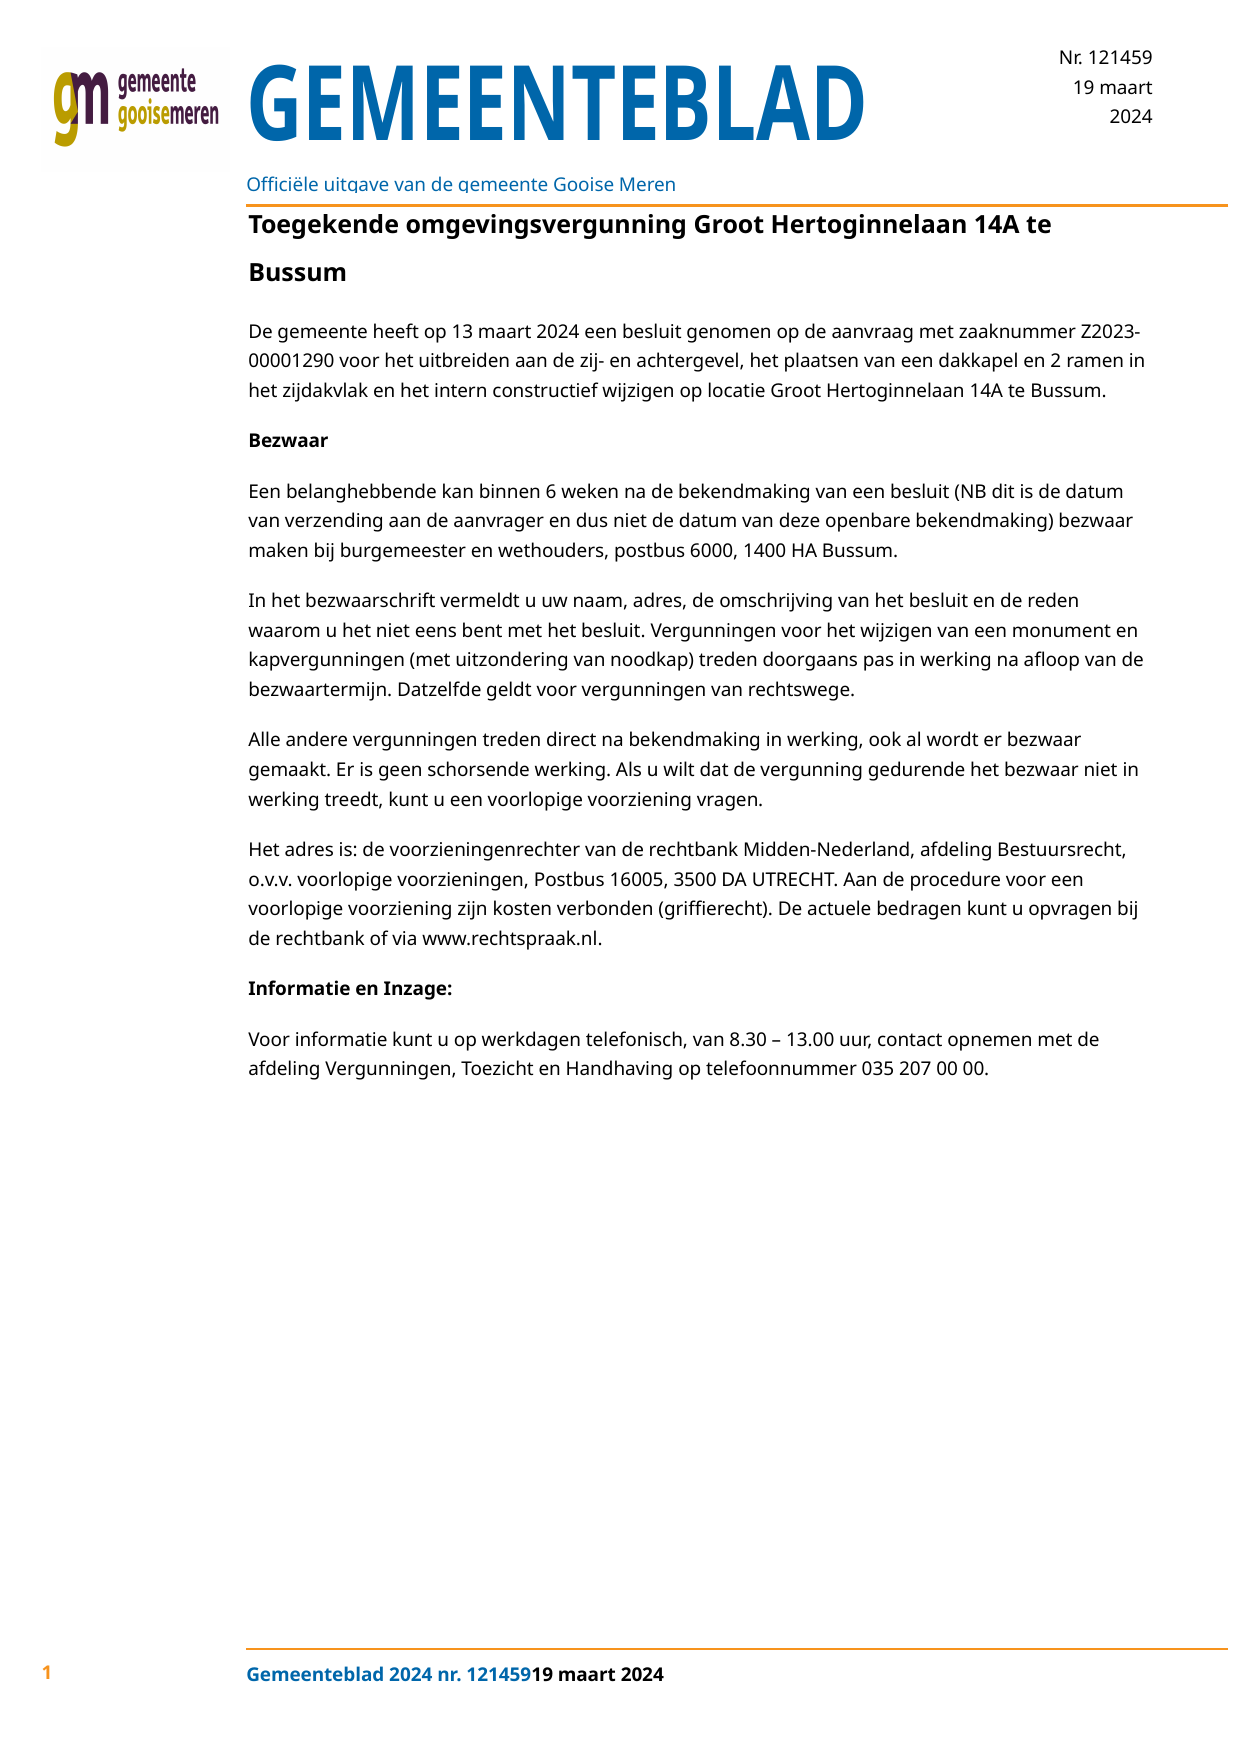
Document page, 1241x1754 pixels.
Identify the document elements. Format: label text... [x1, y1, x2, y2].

text Informatie en Inzage: [248, 975, 1152, 1001]
text Het adres is: de voorzieningenrechter van de rechtbank Midden-Nederland, afdeling Bestuursrecht, o.v.v. voorlopige voorzieningen, Postbus 16005, 3500 DA UTRECHT. Aan de procedure voor een voorlopige voorziening zijn kosten verbonden (griffierecht). De actuele bedragen kunt u opvragen bij de rechtbank of via www.rechtspraak.nl. [248, 836, 1152, 951]
text Bezwaar [248, 427, 1152, 453]
text Alle andere vergunningen treden direct na bekendmaking in werking, ook al wordt er bezwaar gemaakt. Er is geen schorsende werking. Als u wilt dat de vergunning gedurende het bezwaar niet in werking treedt, kunt u een voorlopige voorziening vragen. [248, 727, 1152, 812]
text In het bezwaarschrift vermeldt u uw naam, adres, de omschrijving van het besluit en de reden waarom u het niet eens bent met het besluit. Vergunningen voor het wijzigen van een monument en kapvergunningen (met uitzondering van noodkap) treden doorgaans pas in werking na afloop van de bezwaartermijn. Datzelfde geldt voor vergunningen van rechtswege. [248, 587, 1152, 702]
text De gemeente heeft op 13 maart 2024 een besluit genomen op de aanvraag met zaaknummer Z2023-00001290 voor het uitbreiden aan de zij- en achtergevel, het plaatsen van een dakkapel en 2 ramen in het zijdakvlak en het intern constructief wijzigen op locatie Groot Hertoginnelaan 14A te Bussum. [248, 318, 1152, 403]
picture [41, 47, 231, 172]
text Een belanghebbende kan binnen 6 weken na de bekendmaking van een besluit (NB dit is de datum van verzending aan de aanvrager en dus niet de datum van deze openbare bekendmaking) bezwaar maken bij burgemeester en wethouders, postbus 6000, 1400 HA Bussum. [248, 478, 1152, 563]
text Voor informatie kunt u op werkdagen telefonisch, van 8.30 – 13.00 uur, contact opnemen met de afdeling Vergunningen, Toezicht en Handhaving op telefoonnummer 035 207 00 00. [248, 1026, 1152, 1081]
text Toegekende omgevingsvergunning Groot Hertoginnelaan 14A te Bussum [248, 207, 1152, 288]
